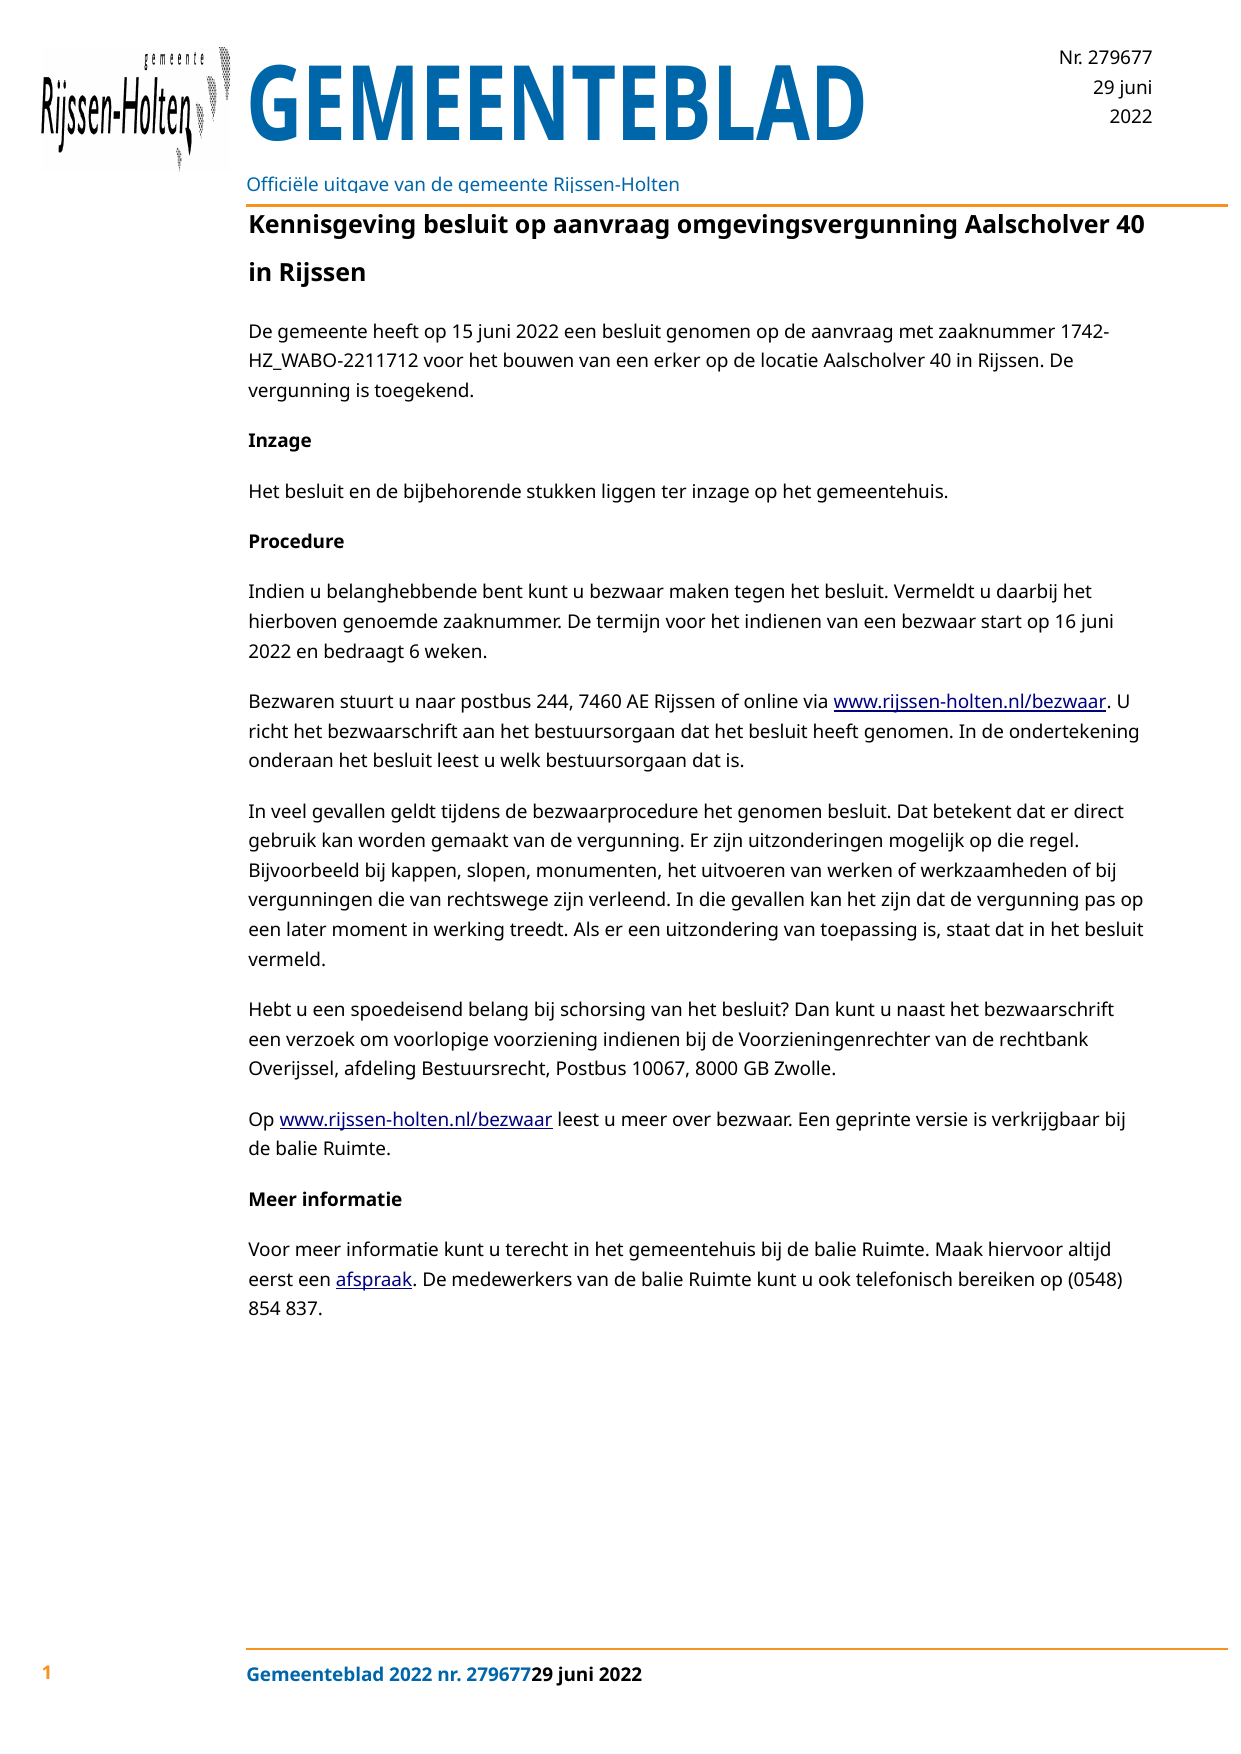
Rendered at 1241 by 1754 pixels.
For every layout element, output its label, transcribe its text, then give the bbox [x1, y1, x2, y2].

text De gemeente heeft op 15 juni 2022 een besluit genomen op de aanvraag met zaaknummer 1742-HZ_WABO-2211712 voor het bouwen van een erker op de locatie Aalscholver 40 in Rijssen. De vergunning is toegekend. [248, 318, 1152, 403]
text Kennisgeving besluit op aanvraag omgevingsvergunning Aalscholver 40 in Rijssen [248, 207, 1152, 288]
text Bezwaren stuurt u naar postbus 244, 7460 AE Rijssen of online via www.rijssen-holten.nl/bezwaar. U richt het bezwaarschrift aan het bestuursorgaan dat het besluit heeft genomen. In de ondertekening onderaan het besluit leest u welk bestuursorgaan dat is. [248, 688, 1152, 773]
text Procedure [248, 528, 1152, 554]
text Het besluit en de bijbehorende stukken liggen ter inzage op het gemeentehuis. [248, 478, 1152, 504]
text Op www.rijssen-holten.nl/bezwaar leest u meer over bezwaar. Een geprinte versie is verkrijgbaar bij de balie Ruimte. [248, 1106, 1152, 1161]
text In veel gevallen geldt tijdens de bezwaarprocedure het genomen besluit. Dat betekent dat er direct gebruik kan worden gemaakt van de vergunning. Er zijn uitzonderingen mogelijk op die regel. Bijvoorbeeld bij kappen, slopen, monumenten, het uitvoeren van werken of werkzaamheden of bij vergunningen die van rechtswege zijn verleend. In die gevallen kan het zijn dat de vergunning pas op een later moment in werking treedt. Als er een uitzondering van toepassing is, staat dat in het besluit vermeld. [248, 798, 1152, 972]
text Meer informatie [248, 1186, 1152, 1212]
text Voor meer informatie kunt u terecht in het gemeentehuis bij de balie Ruimte. Maak hiervoor altijd eerst een afspraak. De medewerkers van de balie Ruimte kunt u ook telefonisch bereiken op (0548) 854 837. [248, 1236, 1152, 1321]
text Indien u belanghebbende bent kunt u bezwaar maken tegen het besluit. Vermeldt u daarbij het hierboven genoemde zaaknummer. De termijn voor het indienen van een bezwaar start op 16 juni 2022 en bedraagt 6 weken. [248, 579, 1152, 664]
text Hebt u een spoedeisend belang bij schorsing van het besluit? Dan kunt u naast het bezwaarschrift een verzoek om voorlopige voorziening indienen bij de Voorzieningenrechter van de rechtbank Overijssel, afdeling Bestuursrecht, Postbus 10067, 8000 GB Zwolle. [248, 996, 1152, 1081]
text Inzage [248, 427, 1152, 453]
picture [41, 47, 231, 172]
